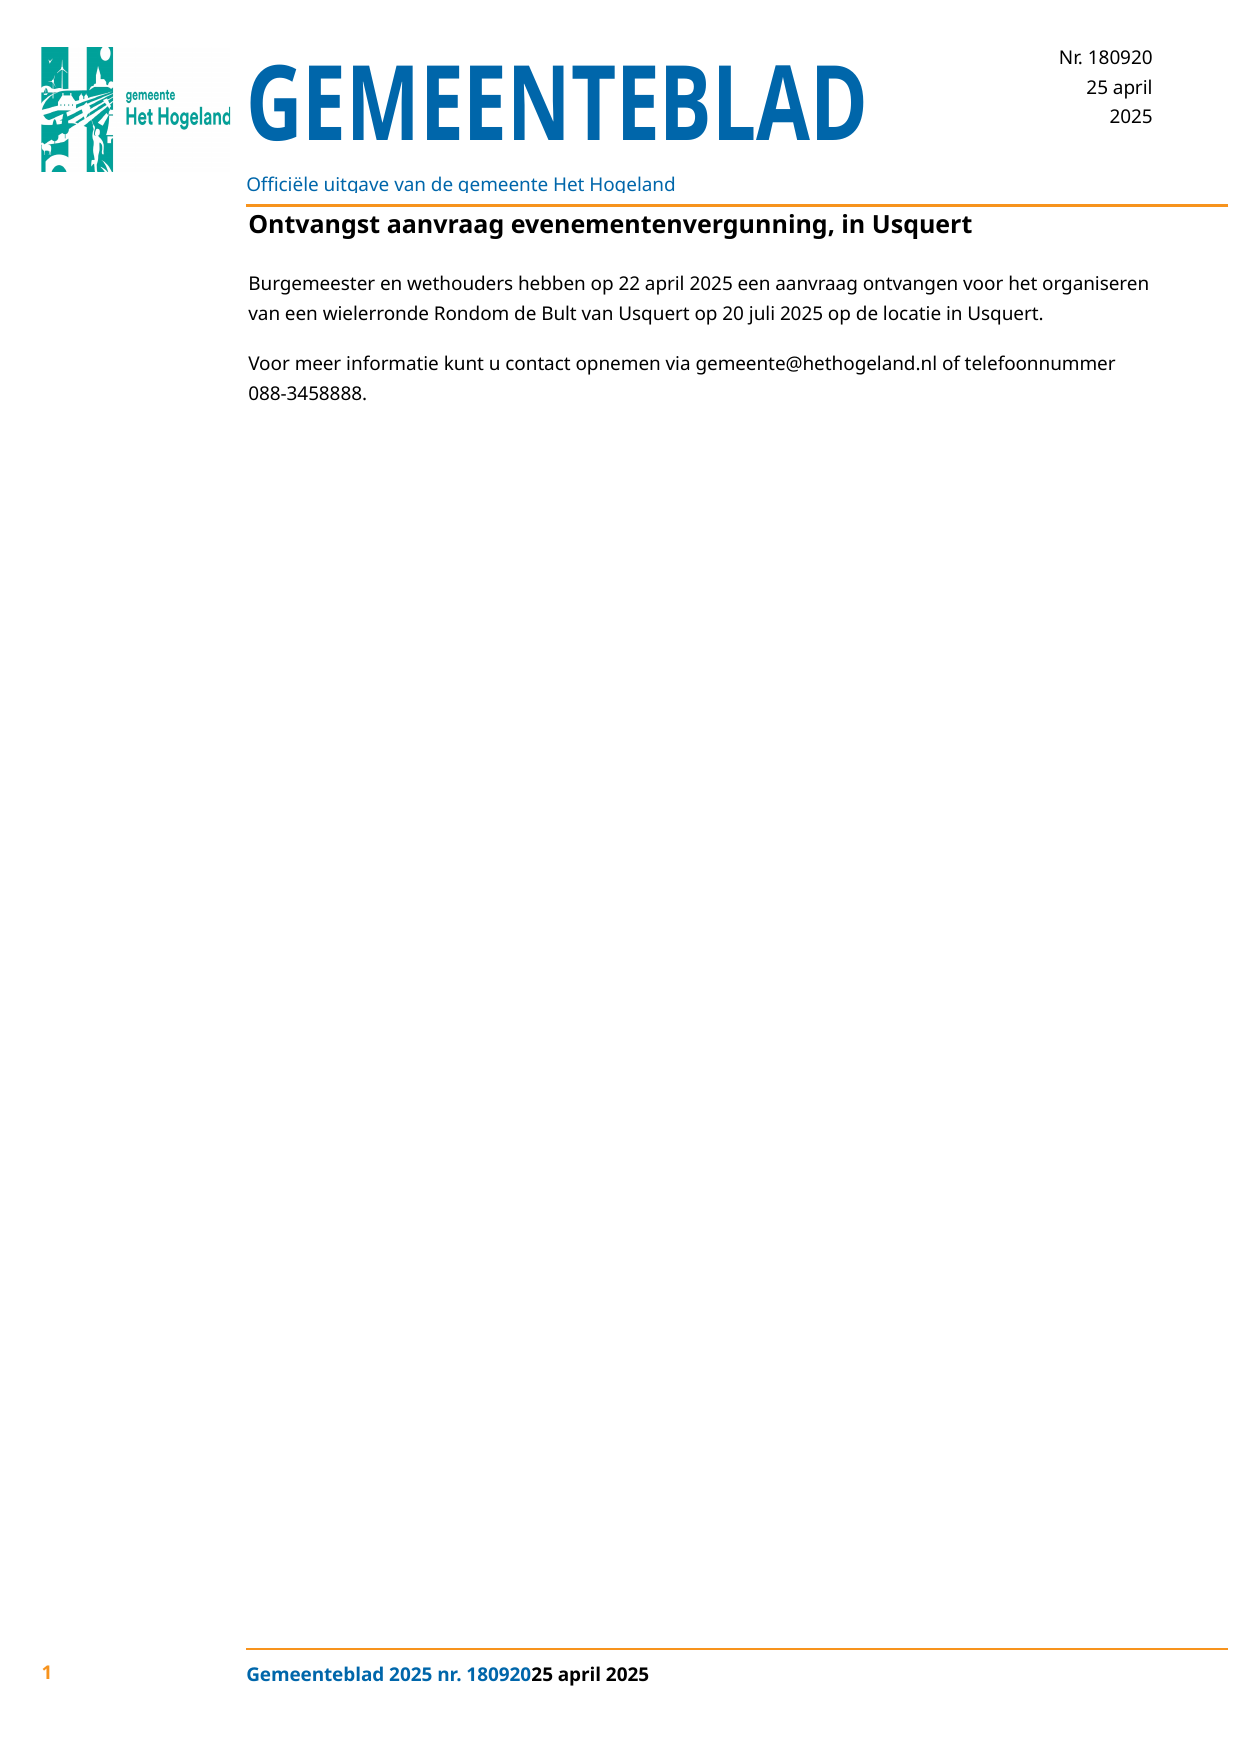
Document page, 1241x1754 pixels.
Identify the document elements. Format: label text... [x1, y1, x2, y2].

text Voor meer informatie kunt u contact opnemen via gemeente@hethogeland.nl of telefoonnummer 088-3458888. [248, 350, 1152, 406]
picture [41, 47, 231, 172]
text Ontvangst aanvraag evenementenvergunning, in Usquert [248, 207, 1152, 241]
text Burgemeester en wethouders hebben op 22 april 2025 een aanvraag ontvangen voor het organiseren van een wielerronde Rondom de Bult van Usquert op 20 juli 2025 op de locatie in Usquert. [248, 270, 1152, 326]
